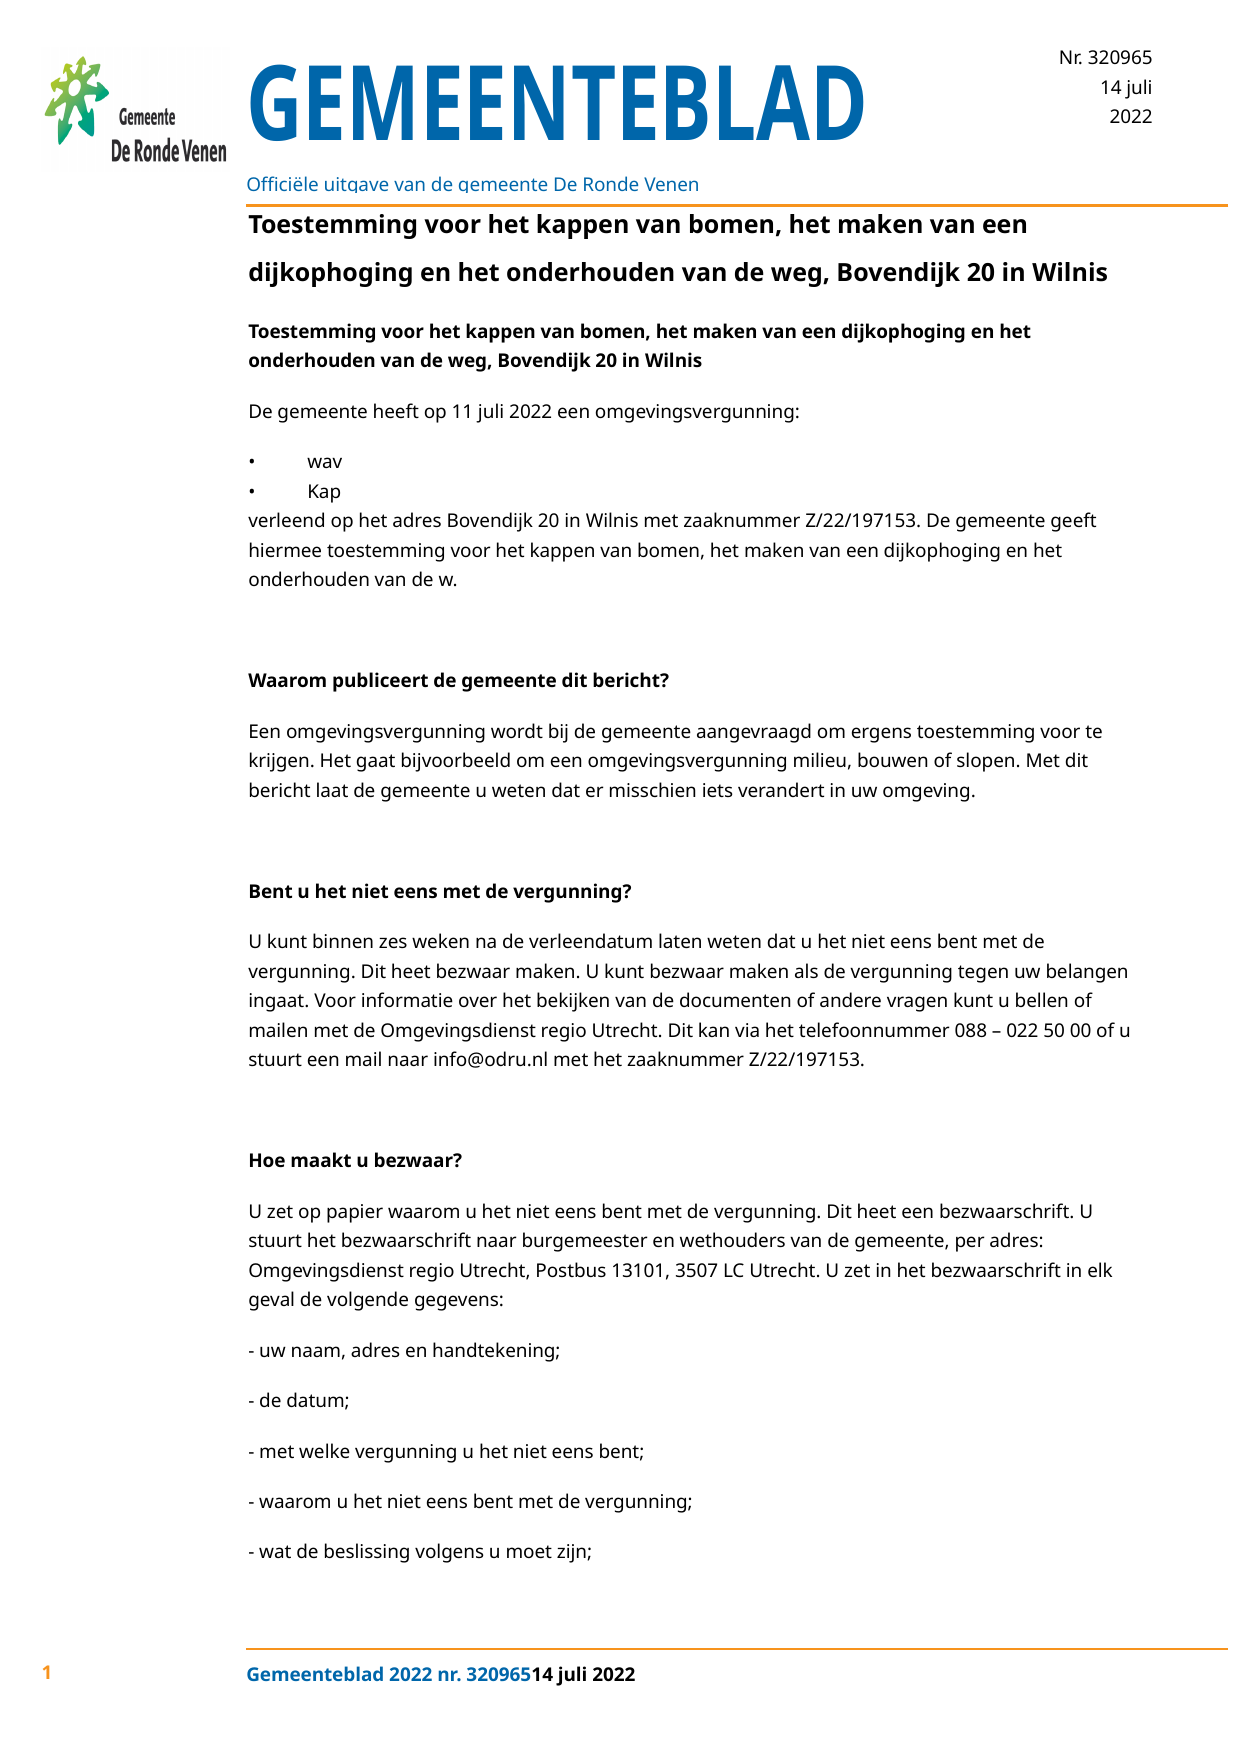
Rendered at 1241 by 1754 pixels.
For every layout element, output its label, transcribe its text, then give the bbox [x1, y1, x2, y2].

text Een omgevingsvergunning wordt bij de gemeente aangevraagd om ergens toestemming voor te krijgen. Het gaat bijvoorbeeld om een omgevingsvergunning milieu, bouwen of slopen. Met dit bericht laat de gemeente u weten dat er misschien iets verandert in uw omgeving. [248, 718, 1152, 803]
text verleend op het adres Bovendijk 20 in Wilnis met zaaknummer Z/22/197153. De gemeente geeft hiermee toestemming voor het kappen van bomen, het maken van een dijkophoging en het onderhouden van de w. [248, 507, 1152, 592]
text U kunt binnen zes weken na de verleendatum laten weten dat u het niet eens bent met de vergunning. Dit heet bezwaar maken. U kunt bezwaar maken als de vergunning tegen uw belangen ingaat. Voor informatie over het bekijken van de documenten of andere vragen kunt u bellen of mailen met de Omgevingsdienst regio Utrecht. Dit kan via het telefoonnummer 088 – 022 50 00 of u stuurt een mail naar info@odru.nl met het zaaknummer Z/22/197153. [248, 928, 1152, 1072]
text Toestemming voor het kappen van bomen, het maken van een dijkophoging en het onderhouden van de weg, Bovendijk 20 in Wilnis [248, 207, 1152, 288]
text - uw naam, adres en handtekening; [248, 1337, 1152, 1363]
list wav [248, 448, 1152, 474]
text U zet op papier waarom u het niet eens bent met de vergunning. Dit heet een bezwaarschrift. U stuurt het bezwaarschrift naar burgemeester en wethouders van de gemeente, per adres: Omgevingsdienst regio Utrecht, Postbus 13101, 3507 LC Utrecht. U zet in het bezwaarschrift in elk geval de volgende gegevens: [248, 1198, 1152, 1312]
text Hoe maakt u bezwaar? [248, 1147, 1152, 1173]
list Kap [248, 478, 1152, 504]
text - waarom u het niet eens bent met de vergunning; [248, 1488, 1152, 1514]
text - de datum; [248, 1387, 1152, 1413]
picture [41, 47, 231, 172]
text De gemeente heeft op 11 juli 2022 een omgevingsvergunning: [248, 398, 1152, 424]
text - wat de beslissing volgens u moet zijn; [248, 1539, 1152, 1564]
text - met welke vergunning u het niet eens bent; [248, 1438, 1152, 1464]
text Toestemming voor het kappen van bomen, het maken van een dijkophoging en het onderhouden van de weg, Bovendijk 20 in Wilnis [248, 318, 1152, 373]
text Waarom publiceert de gemeente dit bericht? [248, 667, 1152, 693]
text Bent u het niet eens met de vergunning? [248, 878, 1152, 904]
